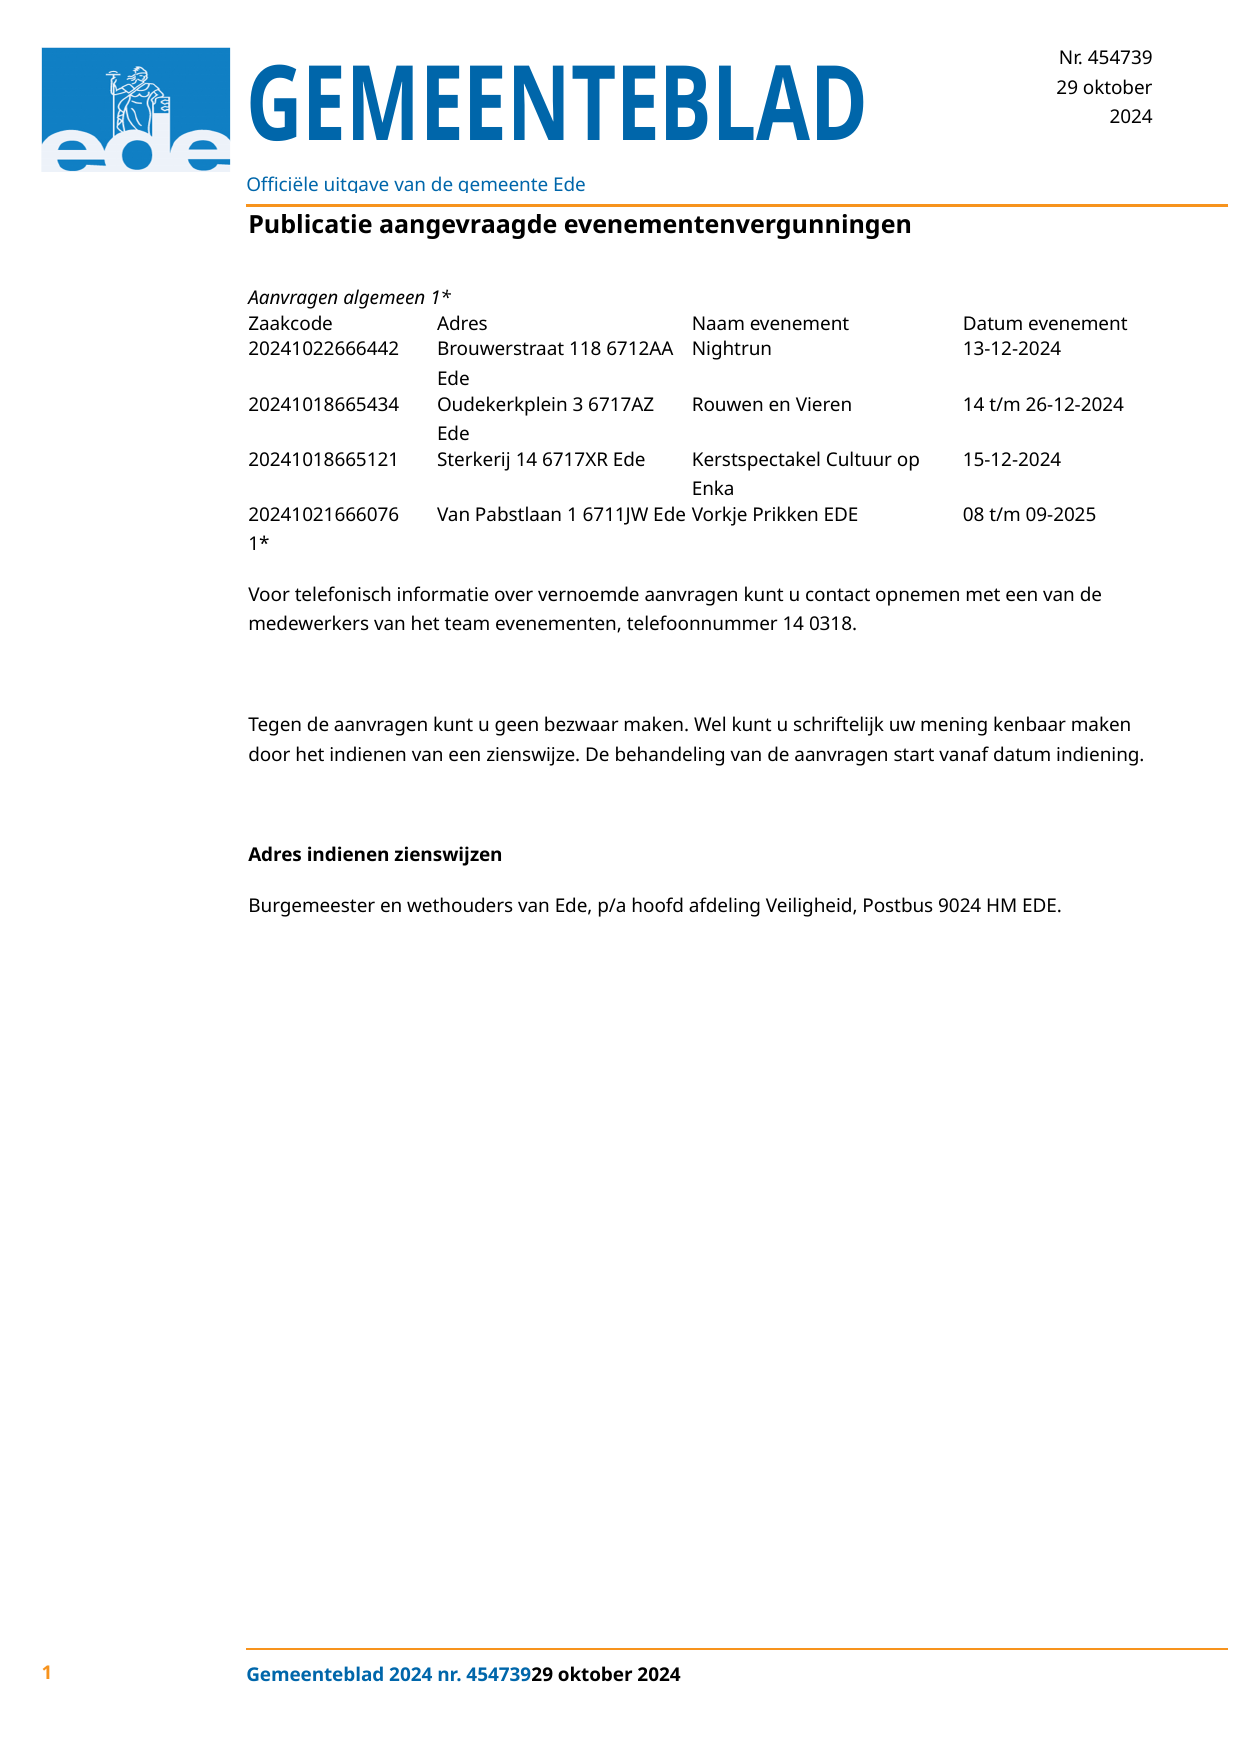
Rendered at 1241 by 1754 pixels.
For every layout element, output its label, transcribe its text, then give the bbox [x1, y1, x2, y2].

table_cell 20241018665434 [248, 391, 437, 446]
table_header Naam evenement [692, 310, 963, 335]
table_cell Van Pabstlaan 1 6711JW Ede [437, 501, 692, 527]
table_cell Brouwerstraat 118 6712AA Ede [437, 335, 692, 391]
table_cell Kerstspectakel Cultuur op Enka [692, 446, 963, 501]
table_cell Nightrun [692, 335, 963, 391]
text 1* [248, 530, 1152, 556]
text Burgemeester en wethouders van Ede, p/a hoofd afdeling Veiligheid, Postbus 9024 HM EDE. [248, 892, 1152, 918]
table_cell 20241021666076 [248, 501, 437, 527]
table_cell Vorkje Prikken EDE [692, 501, 963, 527]
table_header Adres [437, 310, 692, 335]
table_cell 20241018665121 [248, 446, 437, 501]
table_cell Rouwen en Vieren [692, 391, 963, 446]
text Aanvragen algemeen 1* [248, 284, 1152, 309]
text Tegen de aanvragen kunt u geen bezwaar maken. Wel kunt u schriftelijk uw mening kenbaar maken door het indienen van een zienswijze. De behandeling van de aanvragen start vanaf datum indiening. [248, 711, 1152, 766]
table_cell 15-12-2024 [963, 446, 1152, 501]
table_cell 14 t/m 26-12-2024 [963, 391, 1152, 446]
table_header Datum evenement [963, 310, 1152, 335]
text Publicatie aangevraagde evenementenvergunningen [248, 207, 1152, 241]
table_header Zaakcode [248, 310, 437, 335]
table_cell 20241022666442 [248, 335, 437, 391]
table_cell Oudekerkplein 3 6717AZ Ede [437, 391, 692, 446]
table_cell 08 t/m 09-2025 [963, 501, 1152, 527]
text Voor telefonisch informatie over vernoemde aanvragen kunt u contact opnemen met een van de medewerkers van het team evenementen, telefoonnummer 14 0318. [248, 581, 1152, 636]
table_cell 13-12-2024 [963, 335, 1152, 391]
table_cell Sterkerij 14 6717XR Ede [437, 446, 692, 501]
text Adres indienen zienswijzen [248, 842, 1152, 867]
picture [41, 47, 231, 172]
